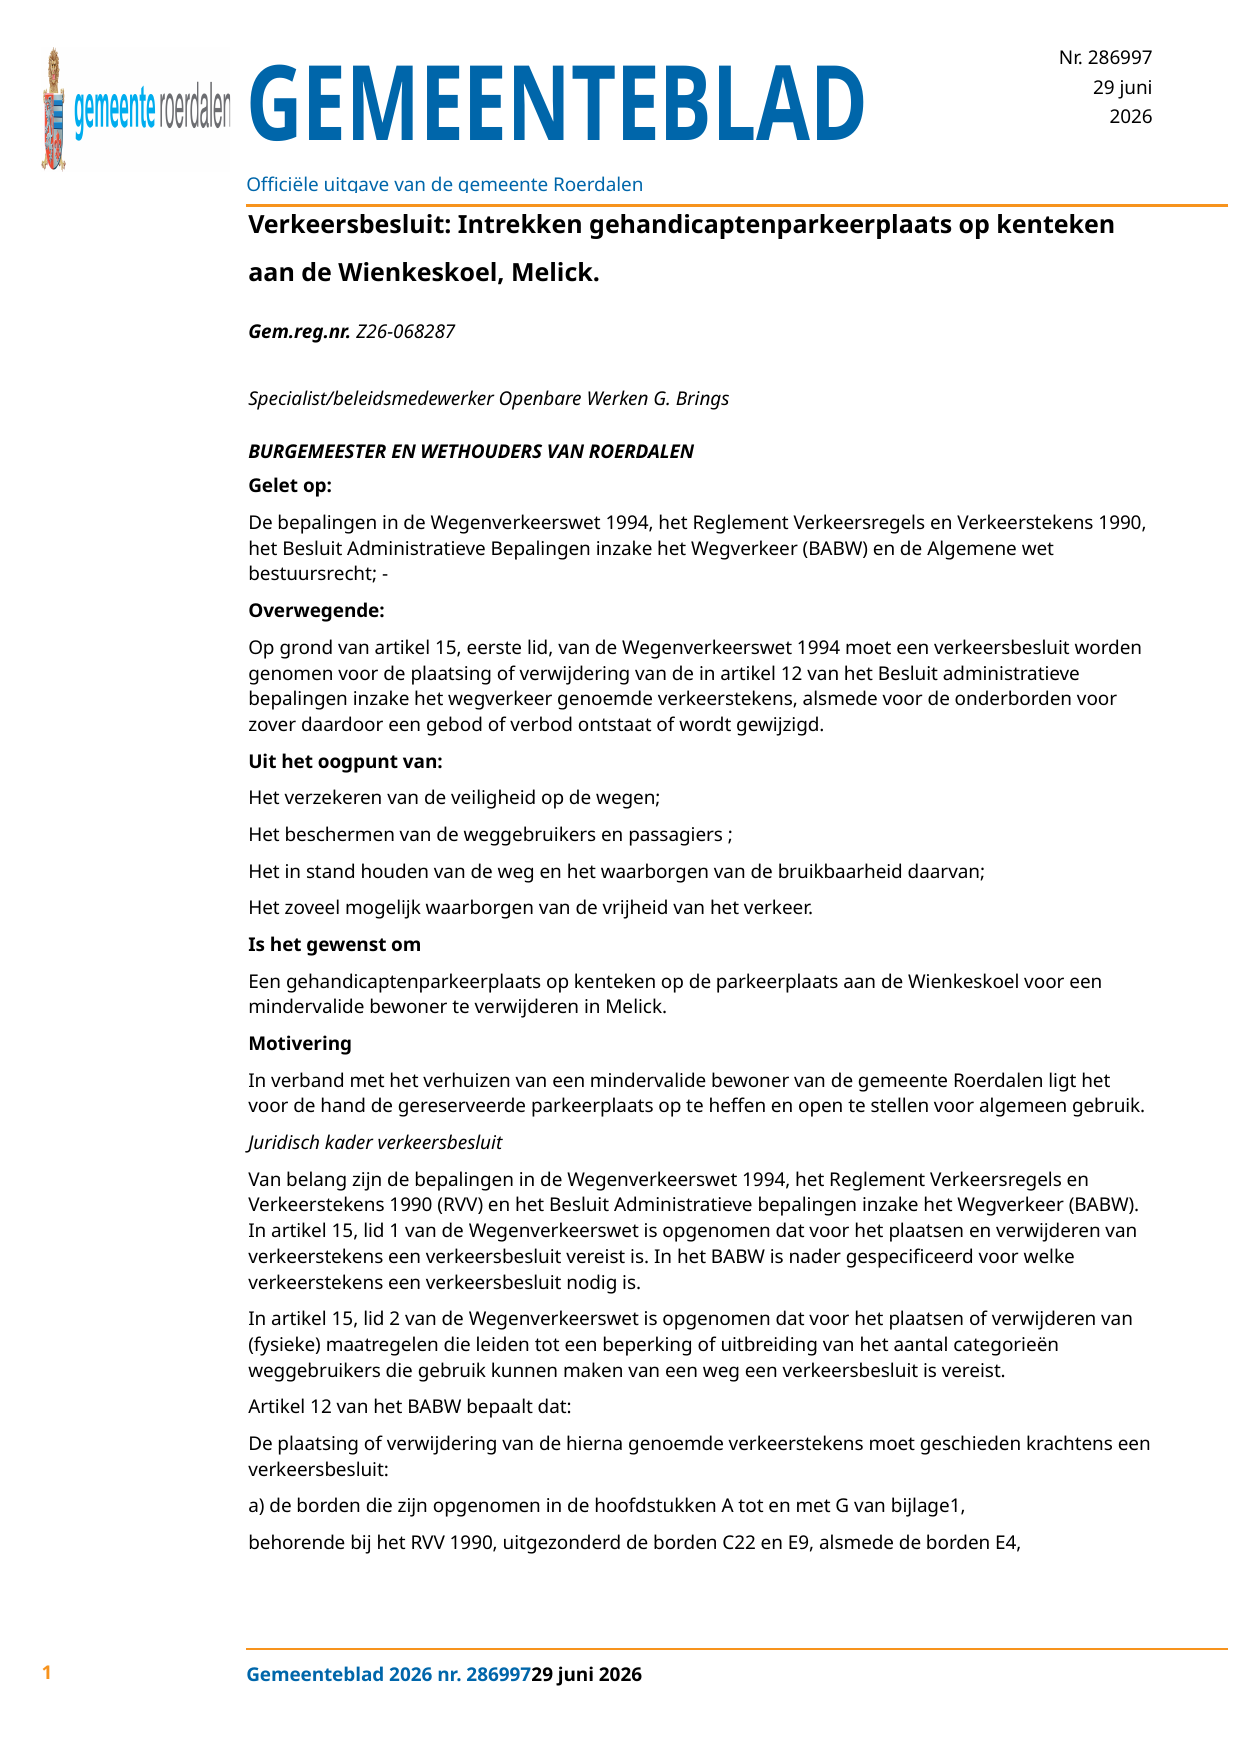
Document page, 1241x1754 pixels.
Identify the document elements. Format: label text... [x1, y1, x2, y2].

text Gelet op: [248, 472, 1152, 498]
text Verkeersbesluit: Intrekken gehandicaptenparkeerplaats op kenteken aan de Wienkeskoel, Melick. [248, 207, 1152, 288]
text De plaatsing of verwijdering van de hierna genoemde verkeerstekens moet geschieden krachtens een verkeersbesluit: [248, 1430, 1152, 1482]
text Van belang zijn de bepalingen in de Wegenverkeerswet 1994, het Reglement Verkeersregels en Verkeerstekens 1990 (RVV) en het Besluit Administratieve bepalingen inzake het Wegverkeer (BABW). In artikel 15, lid 1 van de Wegenverkeerswet is opgenomen dat voor het plaatsen en verwijderen van verkeerstekens een verkeersbesluit vereist is. In het BABW is nader gespecificeerd voor welke verkeerstekens een verkeersbesluit nodig is. [248, 1166, 1152, 1294]
text Specialist/beleidsmedewerker Openbare Werken G. Brings [248, 386, 1152, 411]
text a) de borden die zijn opgenomen in de hoofdstukken A tot en met G van bijlage1, [248, 1493, 1152, 1518]
text Gem.reg.nr. Z26-068287 [248, 318, 1152, 344]
text BURGEMEESTER EN WETHOUDERS VAN ROERDALEN [248, 438, 1152, 464]
text Het in stand houden van de weg en het waarborgen van de bruikbaarheid daarvan; [248, 858, 1152, 883]
text Het zoveel mogelijk waarborgen van de vrijheid van het verkeer. [248, 894, 1152, 920]
text De bepalingen in de Wegenverkeerswet 1994, het Reglement Verkeersregels en Verkeerstekens 1990, het Besluit Administratieve Bepalingen inzake het Wegverkeer (BABW) en de Algemene wet bestuursrecht; - [248, 509, 1152, 586]
text Motivering [248, 1030, 1152, 1056]
text Op grond van artikel 15, eerste lid, van de Wegenverkeerswet 1994 moet een verkeersbesluit worden genomen voor de plaatsing of verwijdering van de in artikel 12 van het Besluit administratieve bepalingen inzake het wegverkeer genoemde verkeerstekens, alsmede voor de onderborden voor zover daardoor een gebod of verbod ontstaat of wordt gewijzigd. [248, 634, 1152, 737]
text Het verzekeren van de veiligheid op de wegen; [248, 784, 1152, 810]
text Een gehandicaptenparkeerplaats op kenteken op de parkeerplaats aan de Wienkeskoel voor een mindervalide bewoner te verwijderen in Melick. [248, 968, 1152, 1019]
text behorende bij het RVV 1990, uitgezonderd de borden C22 en E9, alsmede de borden E4, [248, 1529, 1152, 1555]
text Uit het oogpunt van: [248, 748, 1152, 773]
picture [41, 47, 231, 172]
text Overwegende: [248, 597, 1152, 623]
text In artikel 15, lid 2 van de Wegenverkeerswet is opgenomen dat voor het plaatsen of verwijderen van (fysieke) maatregelen die leiden tot een beperking of uitbreiding van het aantal categorieën weggebruikers die gebruik kunnen maken van een weg een verkeersbesluit is vereist. [248, 1306, 1152, 1383]
text Juridisch kader verkeersbesluit [248, 1129, 1152, 1155]
text Artikel 12 van het BABW bepaalt dat: [248, 1394, 1152, 1419]
text Is het gewenst om [248, 931, 1152, 957]
text Het beschermen van de weggebruikers en passagiers ; [248, 821, 1152, 847]
text In verband met het verhuizen van een mindervalide bewoner van de gemeente Roerdalen ligt het voor de hand de gereserveerde parkeerplaats op te heffen en open te stellen voor algemeen gebruik. [248, 1067, 1152, 1118]
